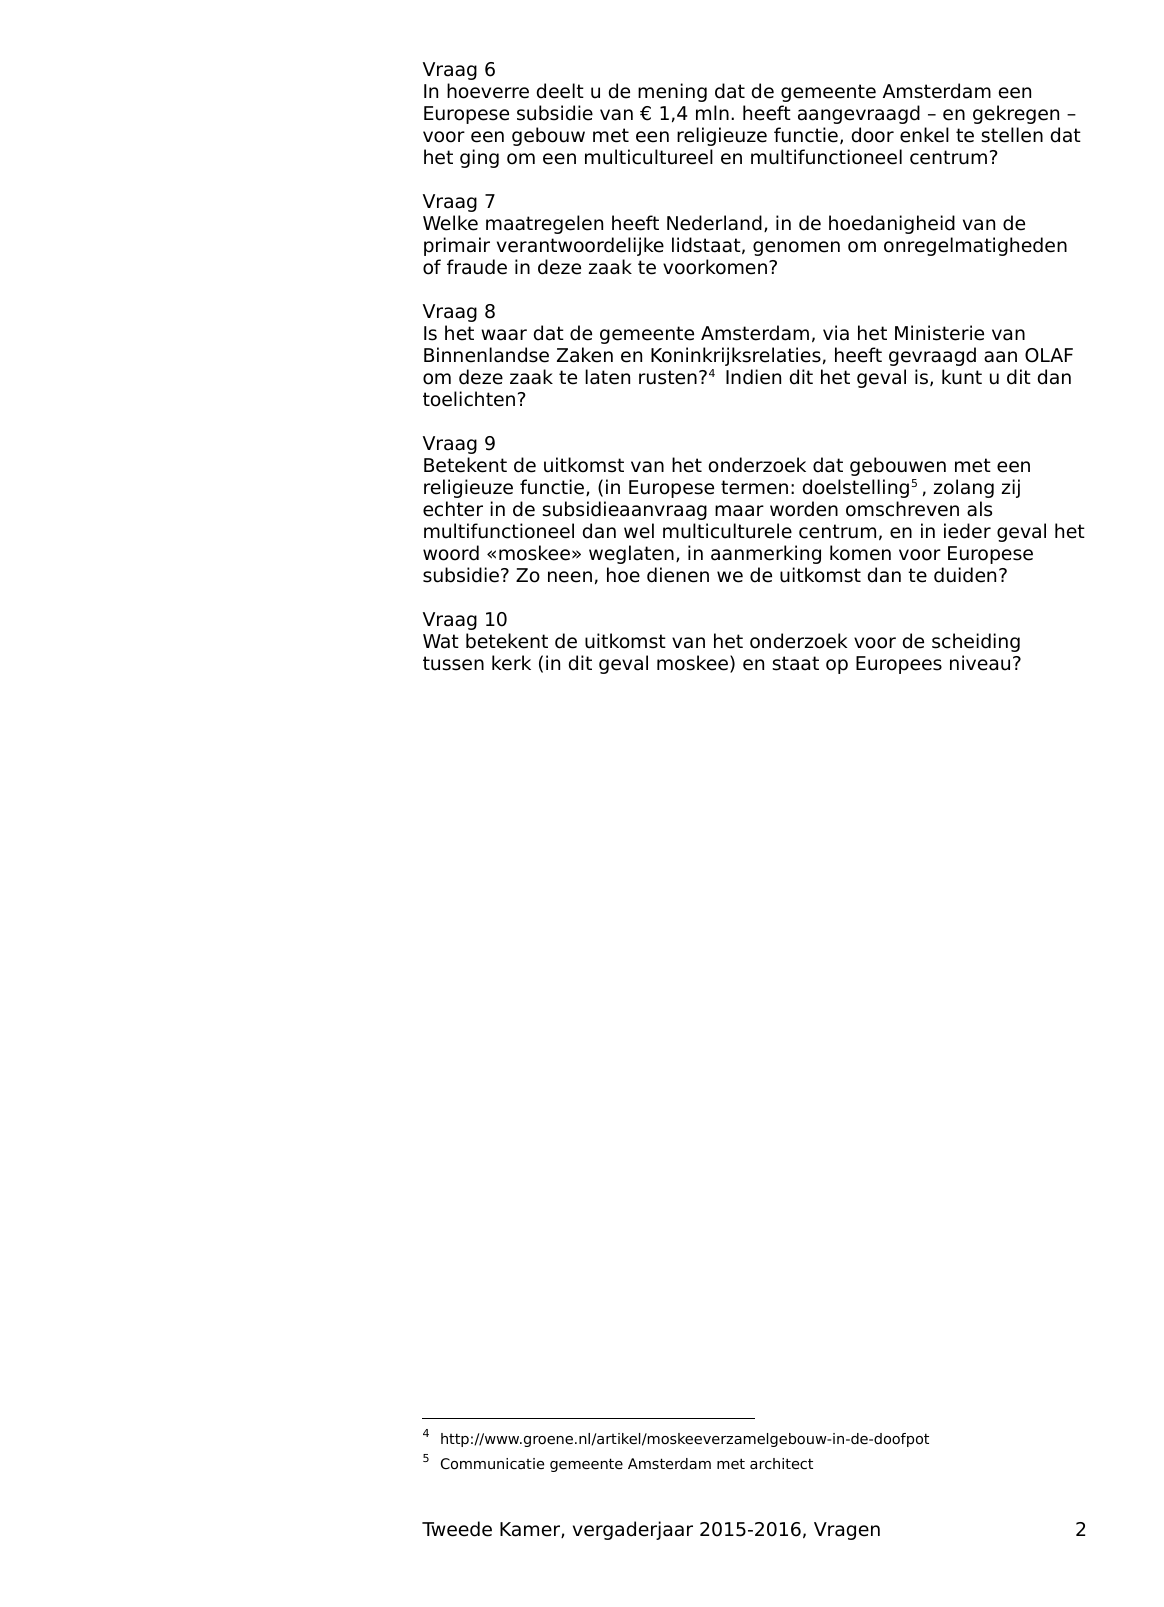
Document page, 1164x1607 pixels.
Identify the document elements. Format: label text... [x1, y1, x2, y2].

text http://www.groene.nl/artikel/moskeeverzamelgebouw-in-de-doofpot [422, 1427, 1087, 1449]
text Vraag 10 [422, 609, 1087, 631]
text Is het waar dat de gemeente Amsterdam, via het Ministerie van Binnenlandse Zaken en Koninkrijksrelaties, heeft gevraagd aan OLAF om deze zaak te laten rusten? Indien dit het geval is, kunt u dit dan toelichten? [422, 323, 1087, 411]
text Welke maatregelen heeft Nederland, in de hoedanigheid van de primair verantwoordelijke lidstaat, genomen om onregelmatigheden of fraude in deze zaak te voorkomen? [422, 213, 1087, 279]
text Vraag 7 [422, 191, 1087, 213]
text Betekent de uitkomst van het onderzoek dat gebouwen met een religieuze functie, (in Europese termen: doelstelling, zolang zij echter in de subsidieaanvraag maar worden omschreven als multifunctioneel dan wel multiculturele centrum, en in ieder geval het woord «moskee» weglaten, in aanmerking komen voor Europese subsidie? Zo neen, hoe dienen we de uitkomst dan te duiden? [422, 455, 1087, 587]
text Vraag 8 [422, 301, 1087, 323]
text Vraag 9 [422, 433, 1087, 455]
text Wat betekent de uitkomst van het onderzoek voor de scheiding tussen kerk (in dit geval moskee) en staat op Europees niveau? [422, 631, 1087, 675]
text Vraag 6 [422, 59, 1087, 81]
text Communicatie gemeente Amsterdam met architect [422, 1452, 1087, 1474]
text In hoeverre deelt u de mening dat de gemeente Amsterdam een Europese subsidie van € 1,4 mln. heeft aangevraagd – en gekregen – voor een gebouw met een religieuze functie, door enkel te stellen dat het ging om een multicultureel en multifunctioneel centrum? [422, 81, 1087, 169]
